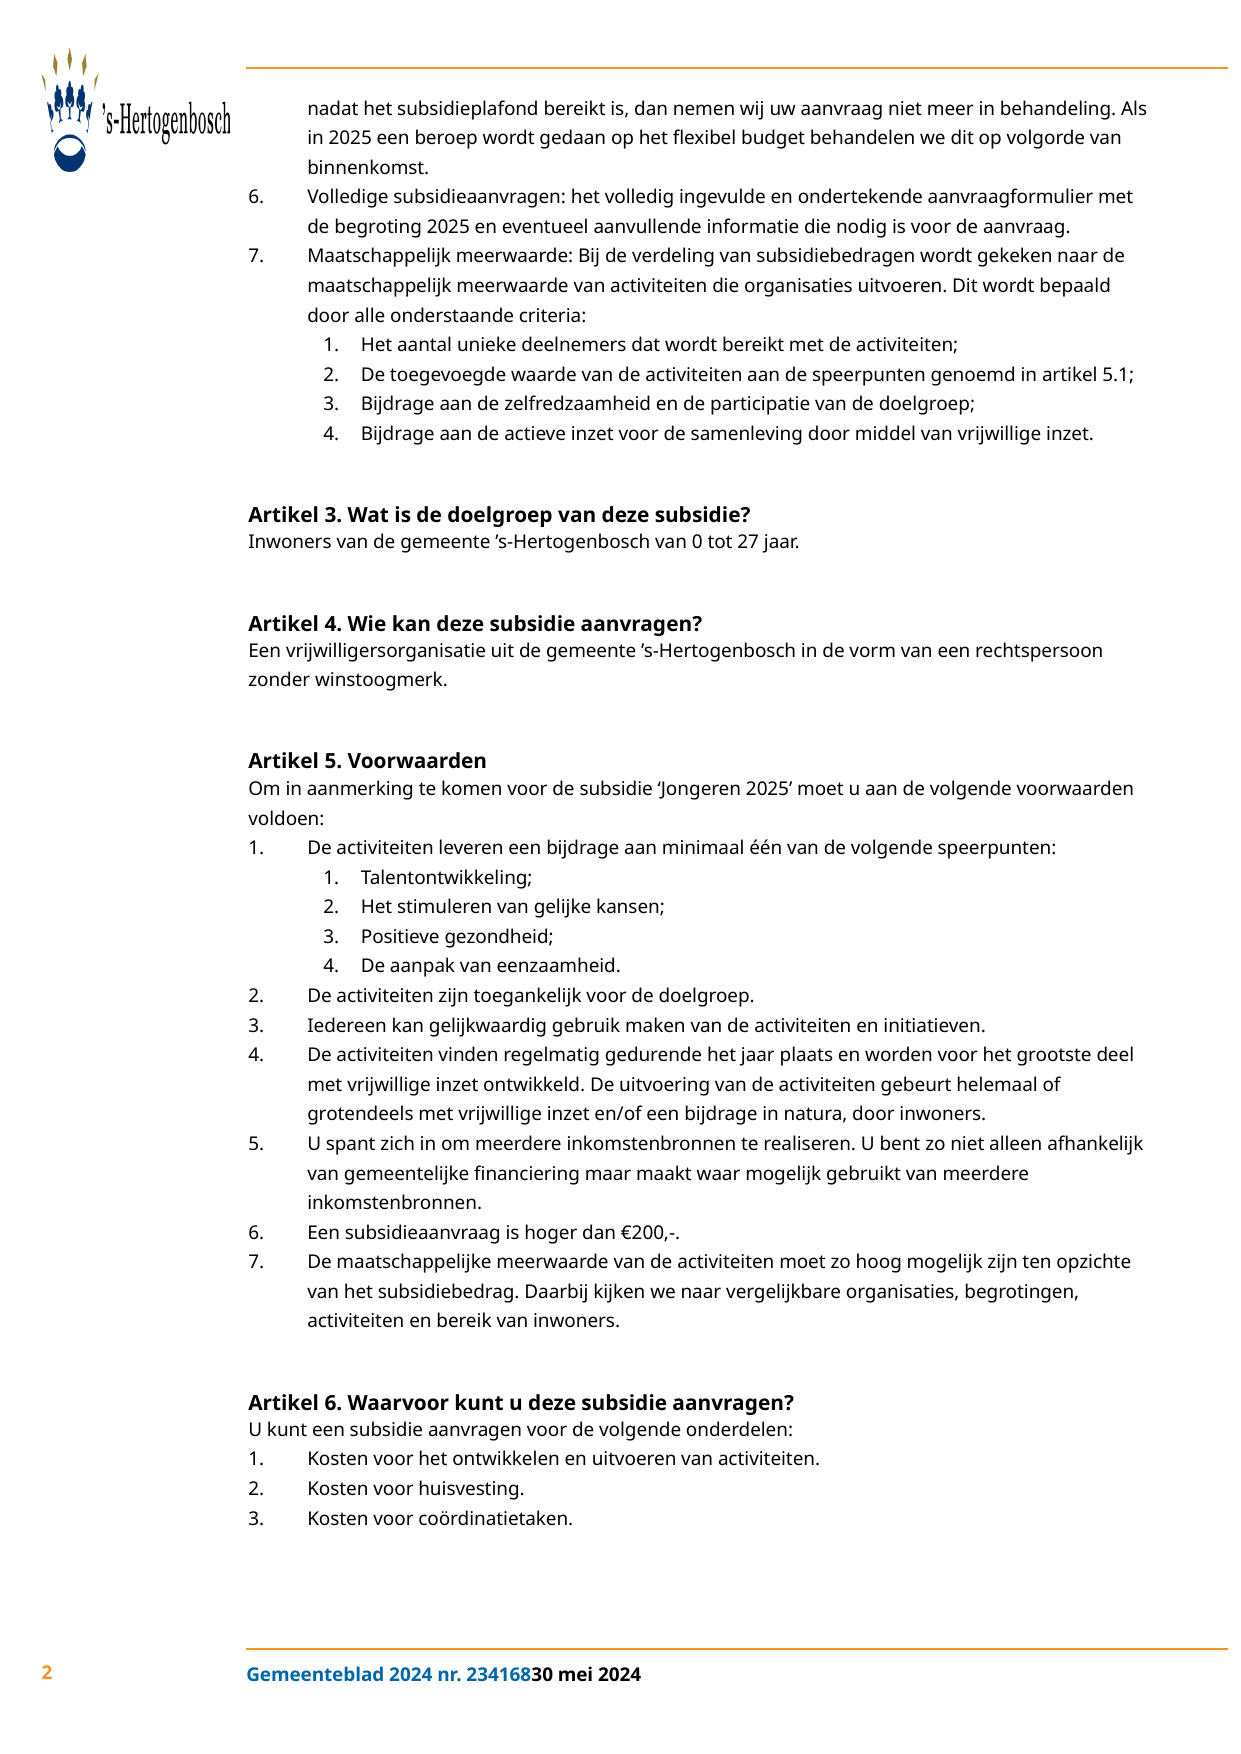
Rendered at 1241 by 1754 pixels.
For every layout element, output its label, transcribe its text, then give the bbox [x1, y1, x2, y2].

list Kosten voor huisvesting. [248, 1475, 1152, 1501]
text Om in aanmerking te komen voor de subsidie ‘Jongeren 2025’ moet u aan de volgende voorwaarden voldoen: [248, 775, 1152, 830]
list Een subsidieaanvraag is hoger dan €200,-. [248, 1219, 1152, 1244]
text Artikel 5. Voorwaarden [248, 747, 1152, 775]
list Het stimuleren van gelijke kansen; [323, 893, 1152, 919]
list Maatschappelijk meerwaarde: Bij de verdeling van subsidiebedragen wordt gekeken naar de maatschappelijk meerwaarde van activiteiten die organisaties uitvoeren. Dit wordt bepaald door alle onderstaande criteria: [248, 243, 1152, 328]
list De activiteiten vinden regelmatig gedurende het jaar plaats en worden voor het grootste deel met vrijwillige inzet ontwikkeld. De uitvoering van de activiteiten gebeurt helemaal of grotendeels met vrijwillige inzet en/of een bijdrage in natura, door inwoners. [248, 1041, 1152, 1126]
list Bijdrage aan de zelfredzaamheid en de participatie van de doelgroep; [323, 391, 1152, 416]
list Kosten voor het ontwikkelen en uitvoeren van activiteiten. [248, 1446, 1152, 1471]
list Iedereen kan gelijkwaardig gebruik maken van de activiteiten en initiatieven. [248, 1012, 1152, 1037]
text Inwoners van de gemeente ’s-Hertogenbosch van 0 tot 27 jaar. [248, 529, 1152, 554]
text Artikel 6. Waarvoor kunt u deze subsidie aanvragen? [248, 1388, 1152, 1416]
list Positieve gezondheid; [323, 923, 1152, 949]
list De toegevoegde waarde van de activiteiten aan de speerpunten genoemd in artikel 5.1; [323, 361, 1152, 387]
list Bijdrage aan de actieve inzet voor de samenleving door middel van vrijwillige inzet. [323, 420, 1152, 446]
text Artikel 3. Wat is de doelgroep van deze subsidie? [248, 500, 1152, 529]
list De activiteiten zijn toegankelijk voor de doelgroep. [248, 982, 1152, 1008]
list De aanpak van eenzaamheid. [323, 953, 1152, 978]
text Artikel 4. Wie kan deze subsidie aanvragen? [248, 609, 1152, 637]
list De maatschappelijke meerwaarde van de activiteiten moet zo hoog mogelijk zijn ten opzichte van het subsidiebedrag. Daarbij kijken we naar vergelijkbare organisaties, begrotingen, activiteiten en bereik van inwoners. [248, 1248, 1152, 1333]
list U spant zich in om meerdere inkomstenbronnen te realiseren. U bent zo niet alleen afhankelijk van gemeentelijke financiering maar maakt waar mogelijk gebruikt van meerdere inkomstenbronnen. [248, 1130, 1152, 1215]
text Een vrijwilligersorganisatie uit de gemeente ’s-Hertogenbosch in de vorm van een rechtspersoon zonder winstoogmerk. [248, 637, 1152, 692]
list Kosten voor coördinatietaken. [248, 1505, 1152, 1531]
list Het aantal unieke deelnemers dat wordt bereikt met de activiteiten; [323, 331, 1152, 357]
text U kunt een subsidie aanvragen voor de volgende onderdelen: [248, 1416, 1152, 1442]
picture [41, 47, 231, 172]
list nadat het subsidieplafond bereikt is, dan nemen wij uw aanvraag niet meer in behandeling. Als in 2025 een beroep wordt gedaan op het flexibel budget behandelen we dit op volgorde van binnenkomst. [248, 95, 1152, 180]
list De activiteiten leveren een bijdrage aan minimaal één van de volgende speerpunten: [248, 834, 1152, 860]
list Volledige subsidieaanvragen: het volledig ingevulde en ondertekende aanvraagformulier met de begroting 2025 en eventueel aanvullende informatie die nodig is voor de aanvraag. [248, 183, 1152, 239]
list Talentontwikkeling; [323, 864, 1152, 889]
